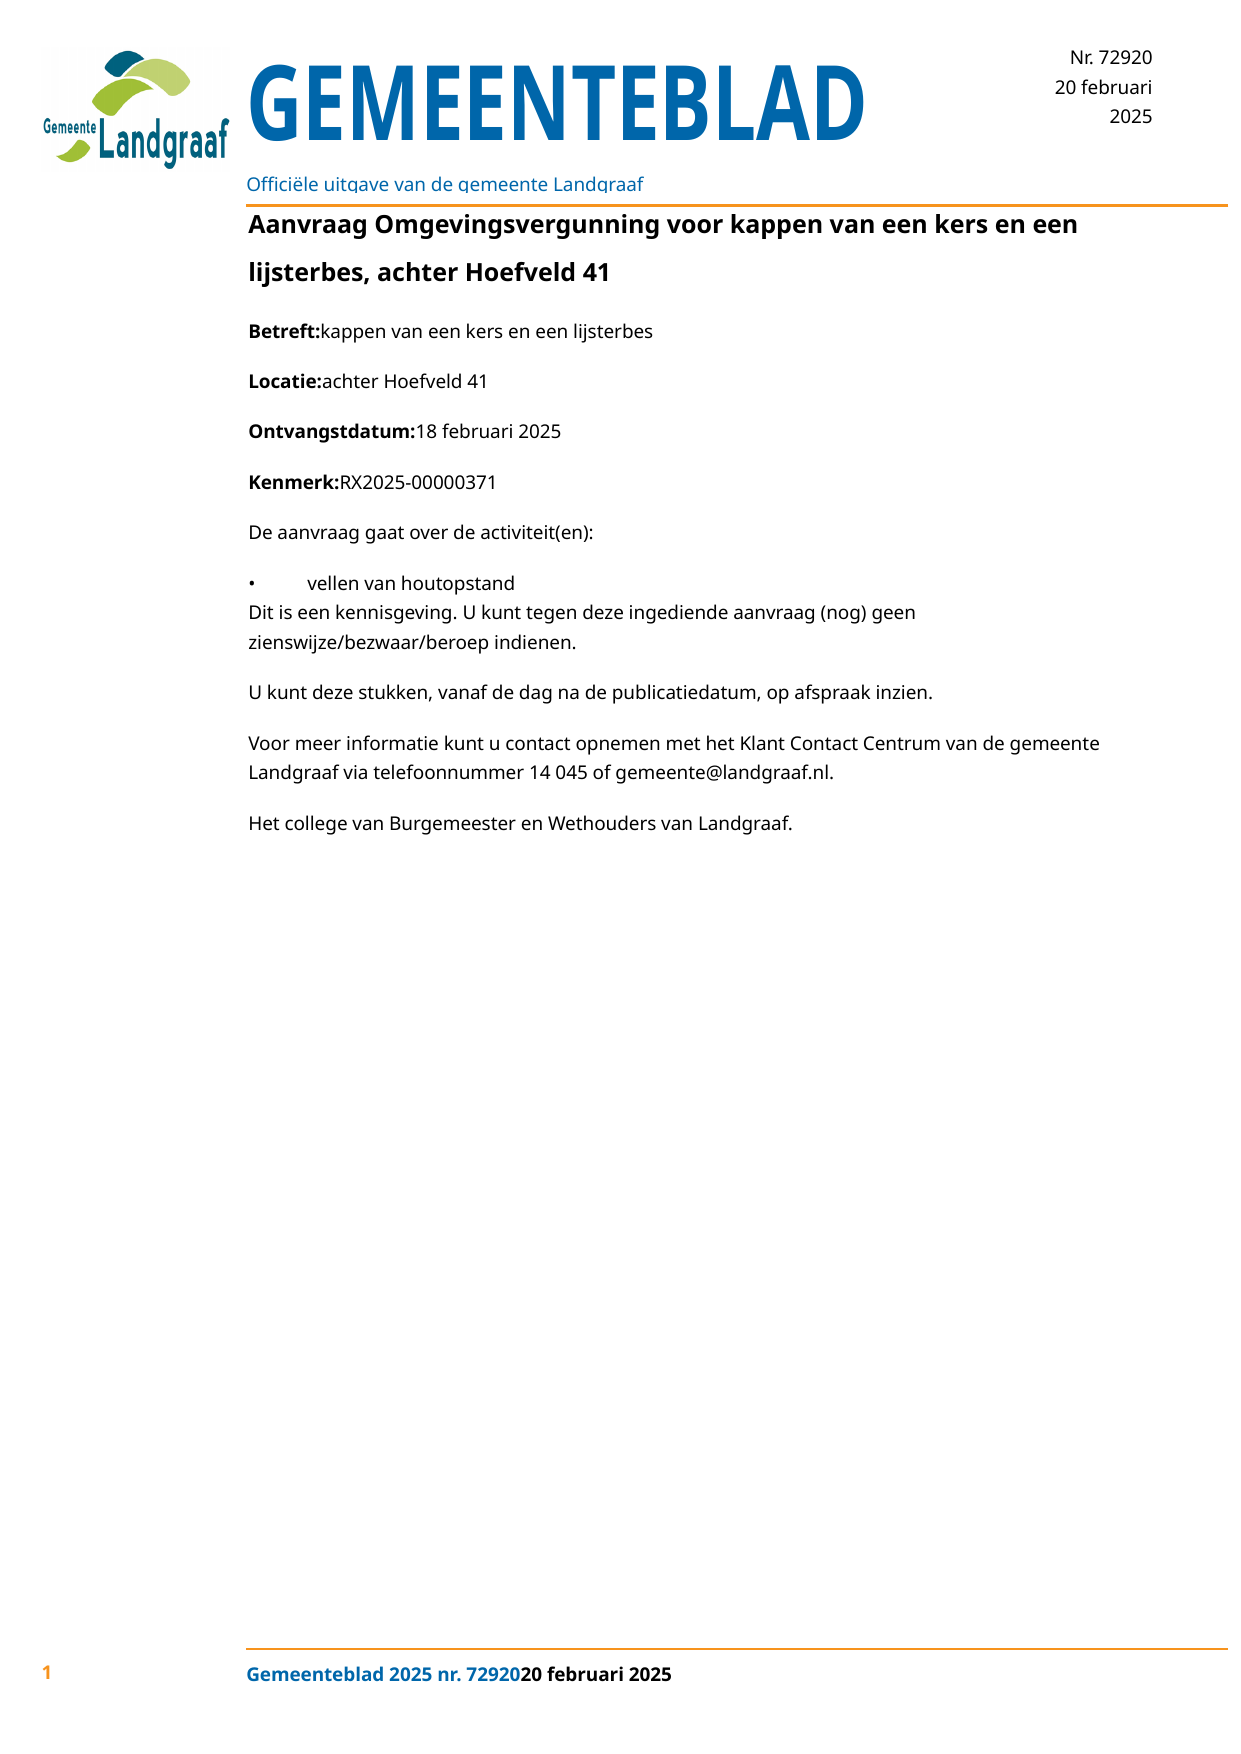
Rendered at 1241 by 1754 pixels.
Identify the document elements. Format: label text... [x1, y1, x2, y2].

text U kunt deze stukken, vanaf de dag na de publicatiedatum, op afspraak inzien. [248, 679, 1152, 705]
text Betreft:kappen van een kers en een lijsterbes [248, 318, 1152, 344]
text Kenmerk:RX2025-00000371 [248, 469, 1152, 495]
text Dit is een kennisgeving. U kunt tegen deze ingediende aanvraag (nog) geen zienswijze/bezwaar/beroep indienen. [248, 599, 1152, 655]
text Aanvraag Omgevingsvergunning voor kappen van een kers en een lijsterbes, achter Hoefveld 41 [248, 207, 1152, 288]
text Voor meer informatie kunt u contact opnemen met het Klant Contact Centrum van de gemeente Landgraaf via telefoonnummer 14 045 of gemeente@landgraaf.nl. [248, 730, 1152, 785]
text Het college van Burgemeester en Wethouders van Landgraaf. [248, 810, 1152, 836]
text Locatie:achter Hoefveld 41 [248, 368, 1152, 394]
text De aanvraag gaat over de activiteit(en): [248, 519, 1152, 545]
list vellen van houtopstand [248, 570, 1152, 596]
picture [41, 47, 231, 172]
text Ontvangstdatum:18 februari 2025 [248, 419, 1152, 444]
